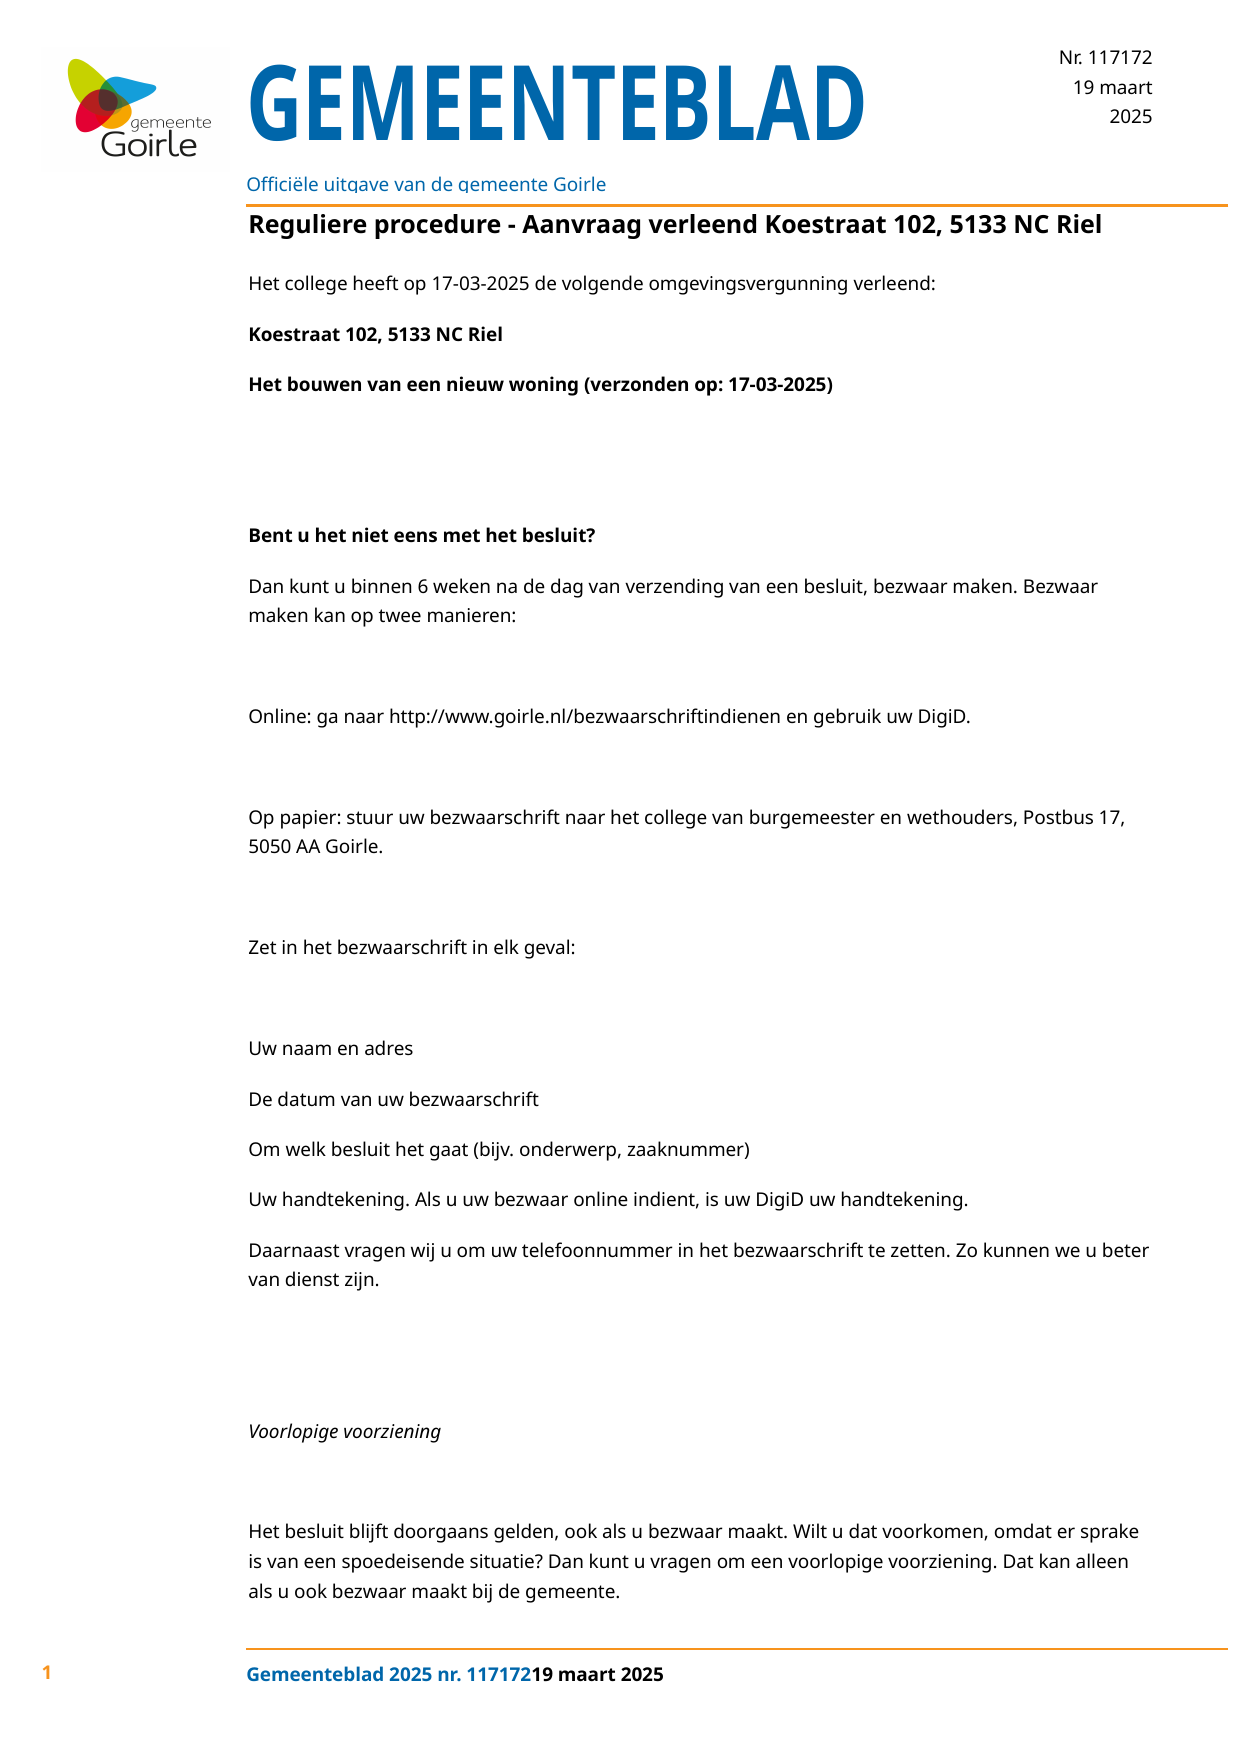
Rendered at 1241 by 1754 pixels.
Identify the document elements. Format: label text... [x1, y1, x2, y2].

text Dan kunt u binnen 6 weken na de dag van verzending van een besluit, bezwaar maken. Bezwaar maken kan op twee manieren: [248, 573, 1152, 628]
text Bent u het niet eens met het besluit? [248, 522, 1152, 548]
text Koestraat 102, 5133 NC Riel [248, 321, 1152, 346]
text Het besluit blijft doorgaans gelden, ook als u bezwaar maakt. Wilt u dat voorkomen, omdat er sprake is van een spoedeisende situatie? Dan kunt u vragen om een voorlopige voorziening. Dat kan alleen als u ook bezwaar maakt bij de gemeente. [248, 1519, 1152, 1603]
text Op papier: stuur uw bezwaarschrift naar het college van burgemeester en wethouders, Postbus 17, 5050 AA Goirle. [248, 804, 1152, 859]
text Om welk besluit het gaat (bijv. onderwerp, zaaknummer) [248, 1136, 1152, 1162]
text Uw naam en adres [248, 1035, 1152, 1061]
text Het college heeft op 17-03-2025 de volgende omgevingsvergunning verleend: [248, 270, 1152, 296]
text Voorlopige voorziening [248, 1418, 1152, 1443]
picture [41, 47, 231, 172]
text Het bouwen van een nieuw woning (verzonden op: 17-03-2025) [248, 371, 1152, 397]
text Zet in het bezwaarschrift in elk geval: [248, 934, 1152, 960]
text Reguliere procedure - Aanvraag verleend Koestraat 102, 5133 NC Riel [248, 207, 1152, 241]
text Uw handtekening. Als u uw bezwaar online indient, is uw DigiD uw handtekening. [248, 1187, 1152, 1212]
text Daarnaast vragen wij u om uw telefoonnummer in het bezwaarschrift te zetten. Zo kunnen we u beter van dienst zijn. [248, 1237, 1152, 1292]
text Online: ga naar http://www.goirle.nl/bezwaarschriftindienen en gebruik uw DigiD. [248, 703, 1152, 729]
text De datum van uw bezwaarschrift [248, 1086, 1152, 1111]
